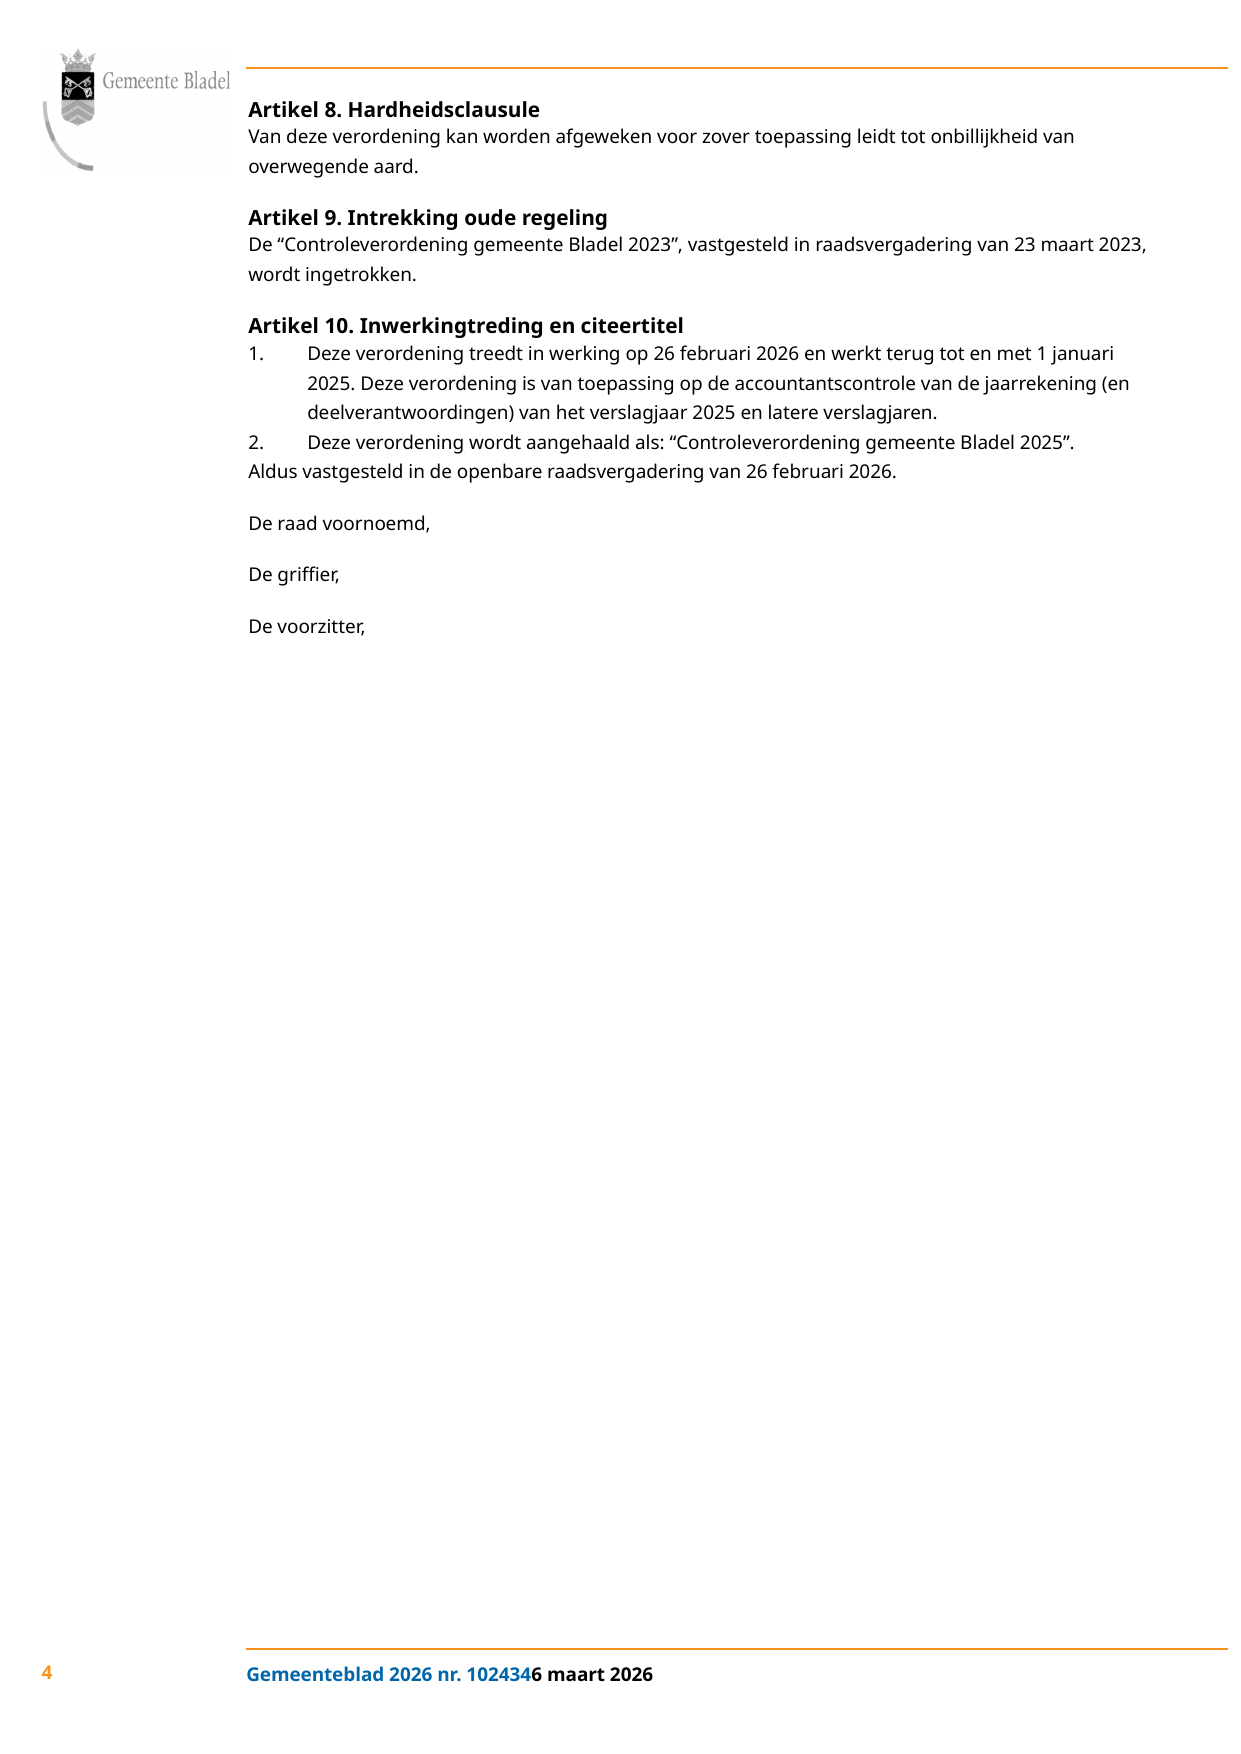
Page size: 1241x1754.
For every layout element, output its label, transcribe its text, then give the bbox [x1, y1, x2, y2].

text Artikel 9. Intrekking oude regeling [248, 203, 1152, 232]
list Deze verordening wordt aangehaald als: “Controleverordening gemeente Bladel 2025”. [248, 429, 1152, 454]
text Aldus vastgesteld in de openbare raadsvergadering van 26 februari 2026. [248, 458, 1152, 484]
text Van deze verordening kan worden afgeweken voor zover toepassing leidt tot onbillijkheid van overwegende aard. [248, 123, 1152, 178]
text Artikel 8. Hardheidsclausule [248, 95, 1152, 123]
text Artikel 10. Inwerkingtreding en citeertitel [248, 312, 1152, 340]
list Deze verordening treedt in werking op 26 februari 2026 en werkt terug tot en met 1 januari 2025. Deze verordening is van toepassing op de accountantscontrole van de jaarrekening (en deelverantwoordingen) van het verslagjaar 2025 en latere verslagjaren. [248, 340, 1152, 425]
text De voorzitter, [248, 613, 1152, 638]
picture [41, 47, 231, 172]
text De “Controleverordening gemeente Bladel 2023”, vastgesteld in raadsvergadering van 23 maart 2023, wordt ingetrokken. [248, 232, 1152, 287]
text De raad voornoemd, [248, 510, 1152, 536]
text De griffier, [248, 561, 1152, 587]
